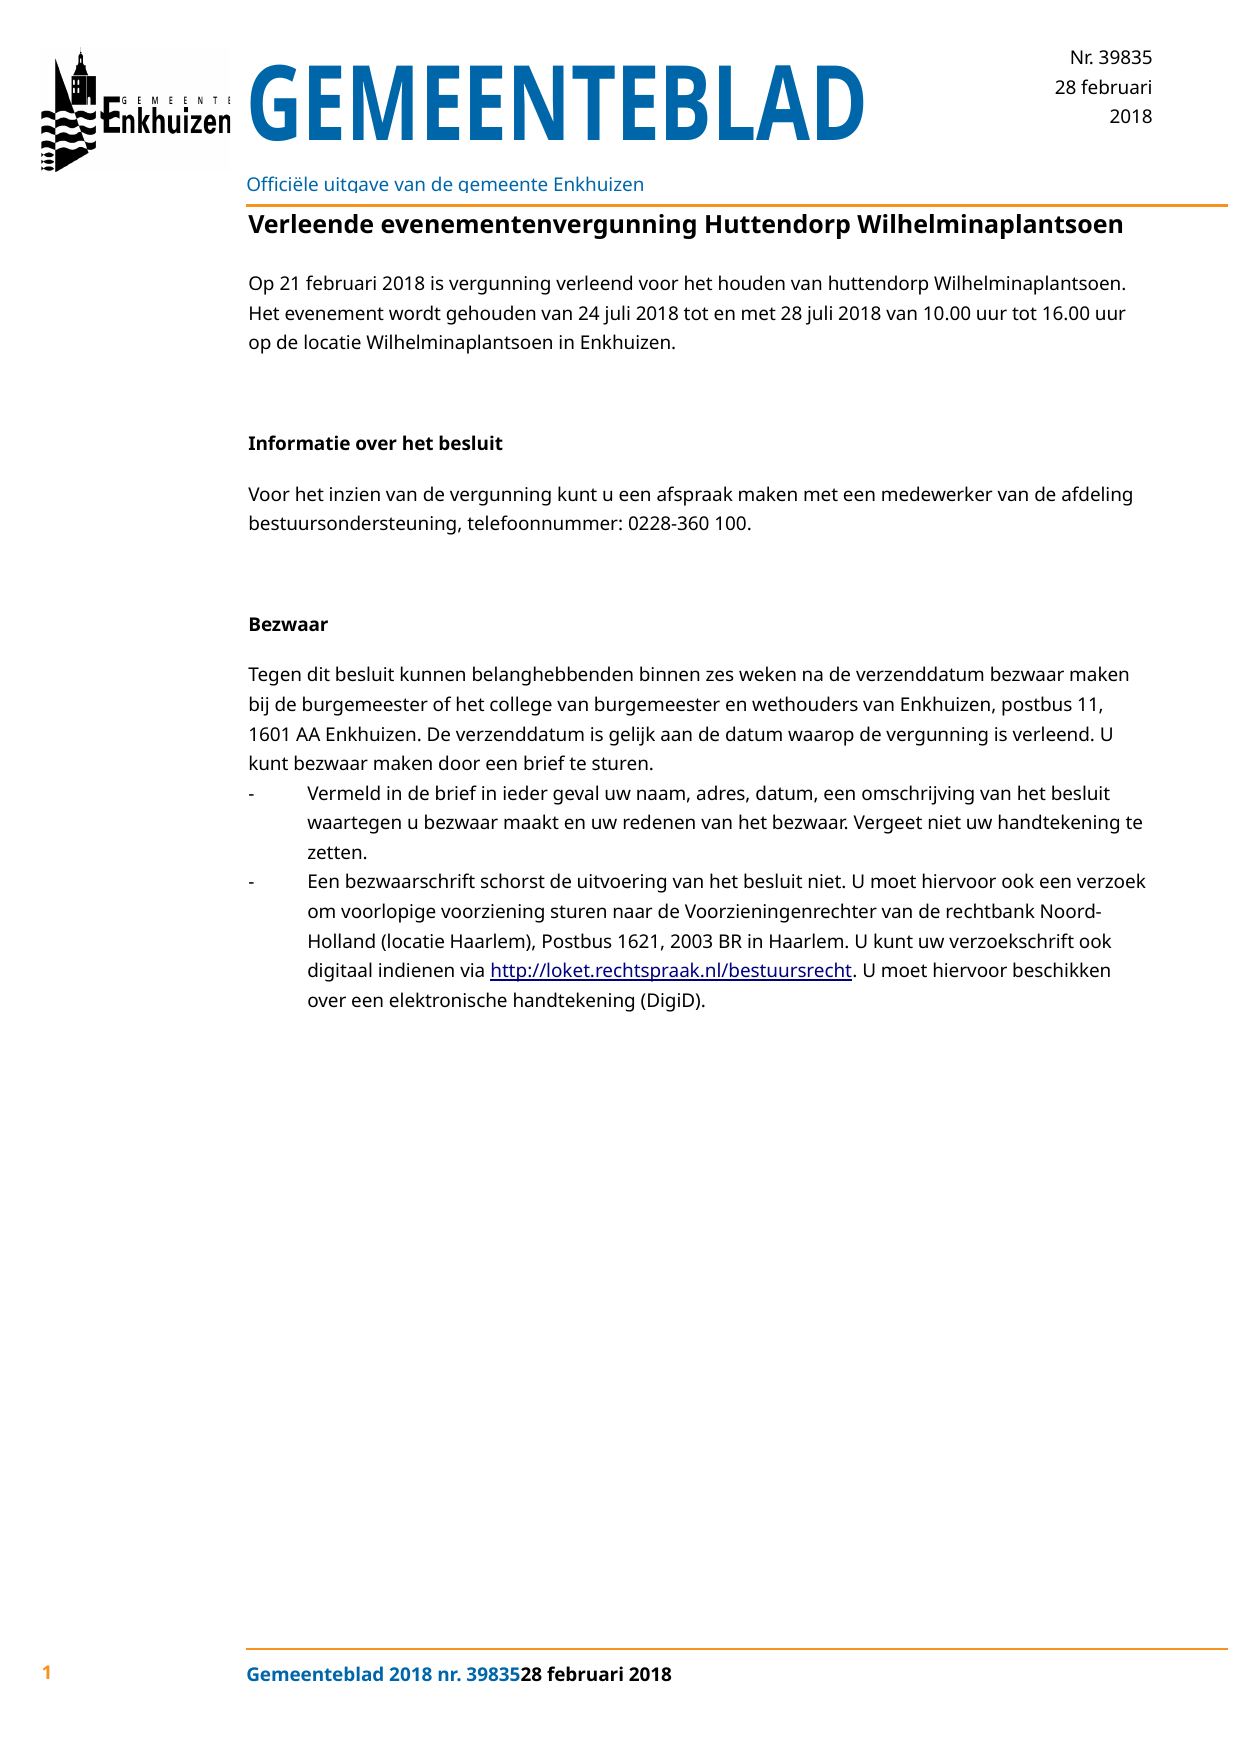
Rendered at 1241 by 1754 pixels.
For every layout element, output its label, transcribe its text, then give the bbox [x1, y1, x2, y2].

text Voor het inzien van de vergunning kunt u een afspraak maken met een medewerker van de afdeling bestuursondersteuning, telefoonnummer: 0228-360 100. [248, 481, 1152, 536]
picture [41, 47, 231, 172]
text Op 21 februari 2018 is vergunning verleend voor het houden van huttendorp Wilhelminaplantsoen. Het evenement wordt gehouden van 24 juli 2018 tot en met 28 juli 2018 van 10.00 uur tot 16.00 uur op de locatie Wilhelminaplantsoen in Enkhuizen. [248, 270, 1152, 355]
text Bezwaar [248, 611, 1152, 637]
text Tegen dit besluit kunnen belanghebbenden binnen zes weken na de verzenddatum bezwaar maken bij de burgemeester of het college van burgemeester en wethouders van Enkhuizen, postbus 11, 1601 AA Enkhuizen. De verzenddatum is gelijk aan de datum waarop de vergunning is verleend. U kunt bezwaar maken door een brief te sturen. [248, 662, 1152, 776]
text Informatie over het besluit [248, 430, 1152, 456]
list Een bezwaarschrift schorst de uitvoering van het besluit niet. U moet hiervoor ook een verzoek om voorlopige voorziening sturen naar de Voorzieningenrechter van de rechtbank Noord-Holland (locatie Haarlem), Postbus 1621, 2003 BR in Haarlem. U kunt uw verzoekschrift ook digitaal indienen via http://loket.rechtspraak.nl/bestuursrecht. U moet hiervoor beschikken over een elektronische handtekening (DigiD). [248, 869, 1152, 1013]
text Verleende evenementenvergunning Huttendorp Wilhelminaplantsoen [248, 207, 1152, 241]
list Vermeld in de brief in ieder geval uw naam, adres, datum, een omschrijving van het besluit waartegen u bezwaar maakt en uw redenen van het bezwaar. Vergeet niet uw handtekening te zetten. [248, 780, 1152, 865]
